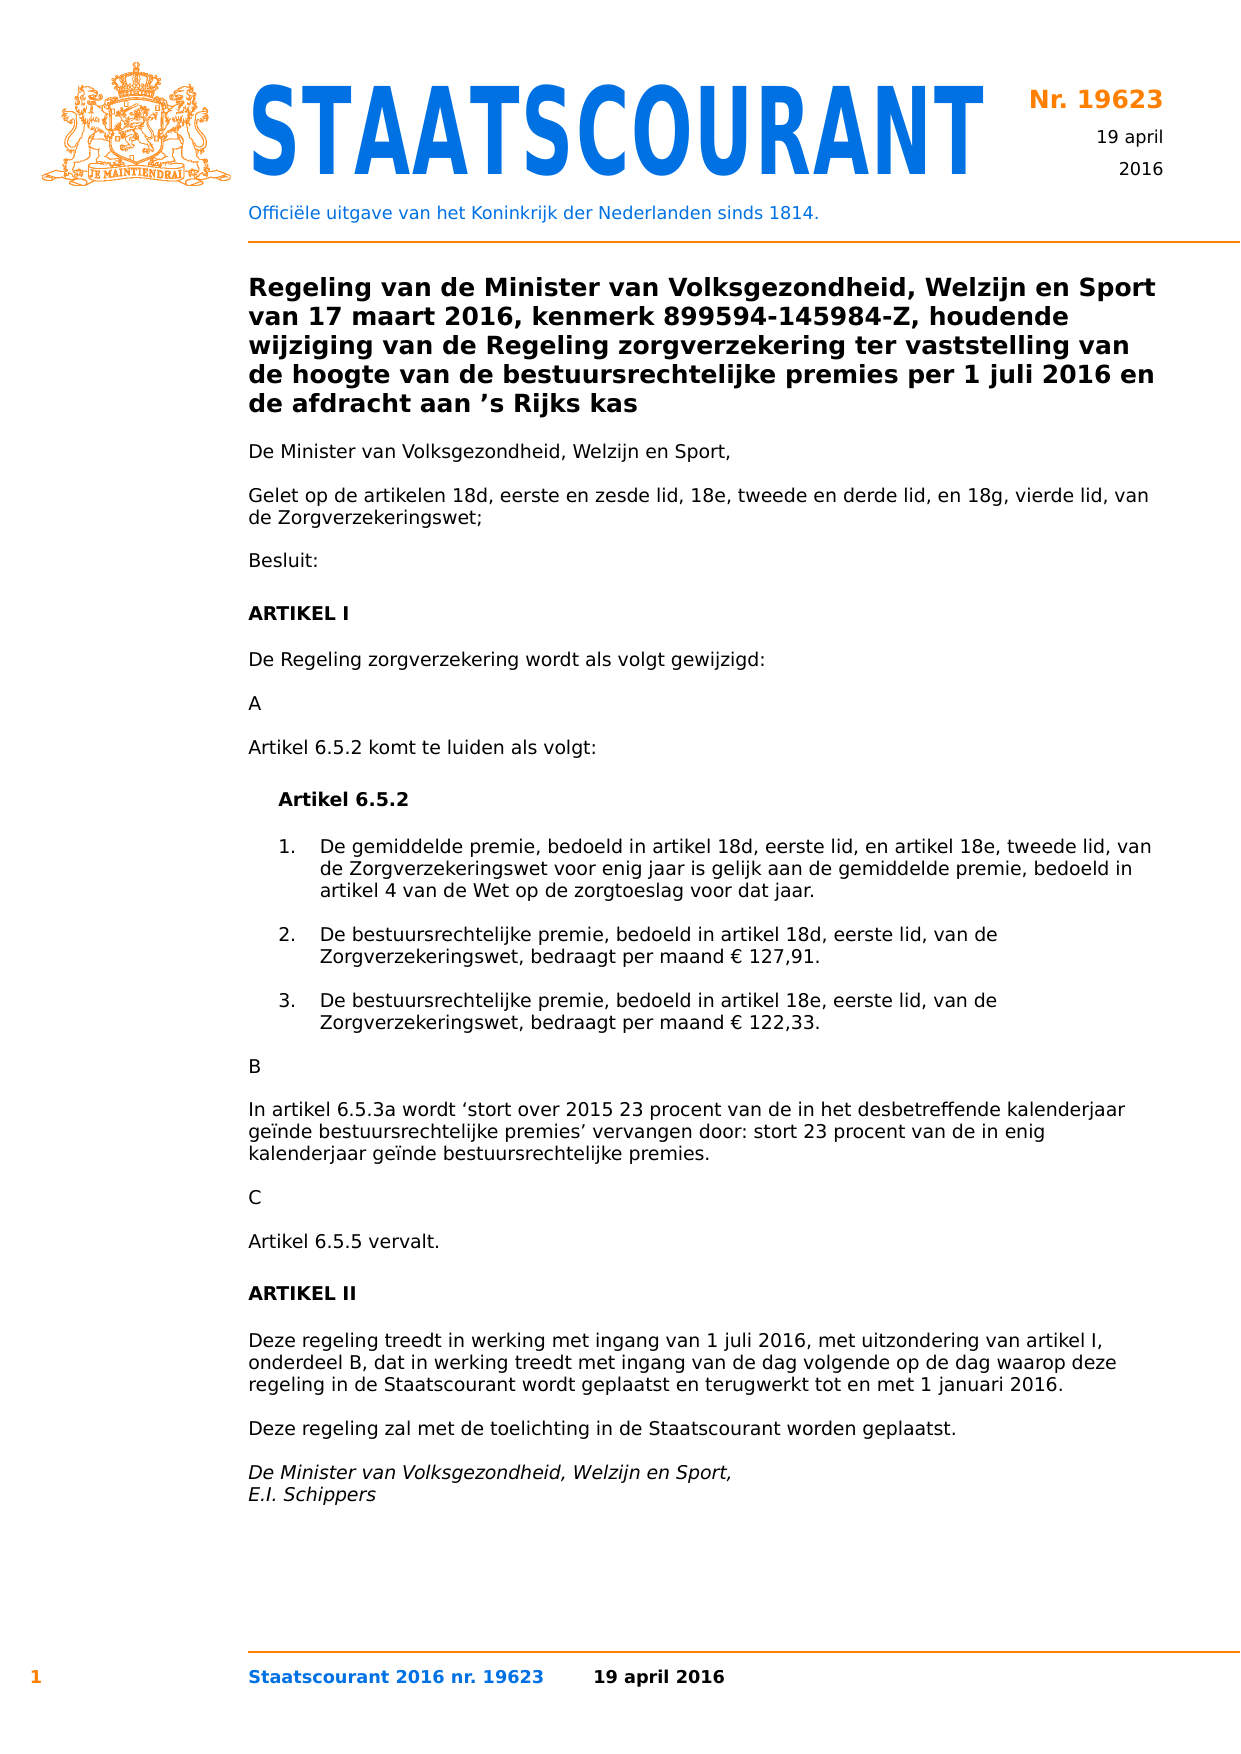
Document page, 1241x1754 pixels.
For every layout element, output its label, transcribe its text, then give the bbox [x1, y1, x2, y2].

text Besluit: [248, 550, 1163, 572]
text Deze regeling treedt in werking met ingang van 1 juli 2016, met uitzondering van artikel I, onderdeel B, dat in werking treedt met ingang van de dag volgende op de dag waarop deze regeling in de Staatscourant wordt geplaatst en terugwerkt tot en met 1 januari 2016. [248, 1330, 1163, 1396]
text 2. De bestuursrechtelijke premie, bedoeld in artikel 18d, eerste lid, van de Zorgverzekeringswet, bedraagt per maand € 127,91. [278, 924, 1163, 968]
text Artikel 6.5.2 komt te luiden als volgt: [248, 737, 1163, 759]
table_cell 19 april [998, 121, 1240, 153]
text C [248, 1187, 1163, 1209]
table_header STAATSCOURANT [248, 62, 998, 203]
text B [248, 1056, 1163, 1077]
table_cell Officiële uitgave van het Koninkrijk der Nederlanden sinds 1814. [248, 203, 1240, 241]
text 3. De bestuursrechtelijke premie, bedoeld in artikel 18e, eerste lid, van de Zorgverzekeringswet, bedraagt per maand € 122,33. [278, 990, 1163, 1034]
text De Minister van Volksgezondheid, Welzijn en Sport, [248, 441, 1163, 463]
text Artikel 6.5.5 vervalt. [248, 1231, 1163, 1253]
subtitle ARTIKEL II [248, 1283, 1163, 1305]
text Gelet op de artikelen 18d, eerste en zesde lid, 18e, tweede en derde lid, en 18g, vierde lid, van de Zorgverzekeringswet; [248, 484, 1163, 528]
text A [248, 693, 1163, 715]
text De Regeling zorgverzekering wordt als volgt gewijzigd: [248, 649, 1163, 671]
table_header Nr. 19623 [998, 62, 1240, 121]
picture [41, 62, 231, 186]
table_cell 2016 [998, 153, 1240, 203]
table_header [25, 62, 248, 241]
text In artikel 6.5.3a wordt ‘stort over 2015 23 procent van de in het desbetreffende kalenderjaar geïnde bestuursrechtelijke premies’ vervangen door: stort 23 procent van de in enig kalenderjaar geïnde bestuursrechtelijke premies. [248, 1099, 1163, 1165]
text De Minister van Volksgezondheid, Welzijn en Sport, E.I. Schippers [248, 1462, 1163, 1506]
subtitle Regeling van de Minister van Volksgezondheid, Welzijn en Sport van 17 maart 2016, kenmerk 899594-145984-Z, houdende wijziging van de Regeling zorgverzekering ter vaststelling van de hoogte van de bestuursrechtelijke premies per 1 juli 2016 en de afdracht aan ’s Rijks kas [248, 273, 1163, 419]
text 1. De gemiddelde premie, bedoeld in artikel 18d, eerste lid, en artikel 18e, tweede lid, van de Zorgverzekeringswet voor enig jaar is gelijk aan de gemiddelde premie, bedoeld in artikel 4 van de Wet op de zorgtoeslag voor dat jaar. [278, 836, 1163, 902]
subtitle Artikel 6.5.2 [278, 789, 1163, 811]
text Deze regeling zal met de toelichting in de Staatscourant worden geplaatst. [248, 1418, 1163, 1440]
subtitle ARTIKEL I [248, 602, 1163, 624]
